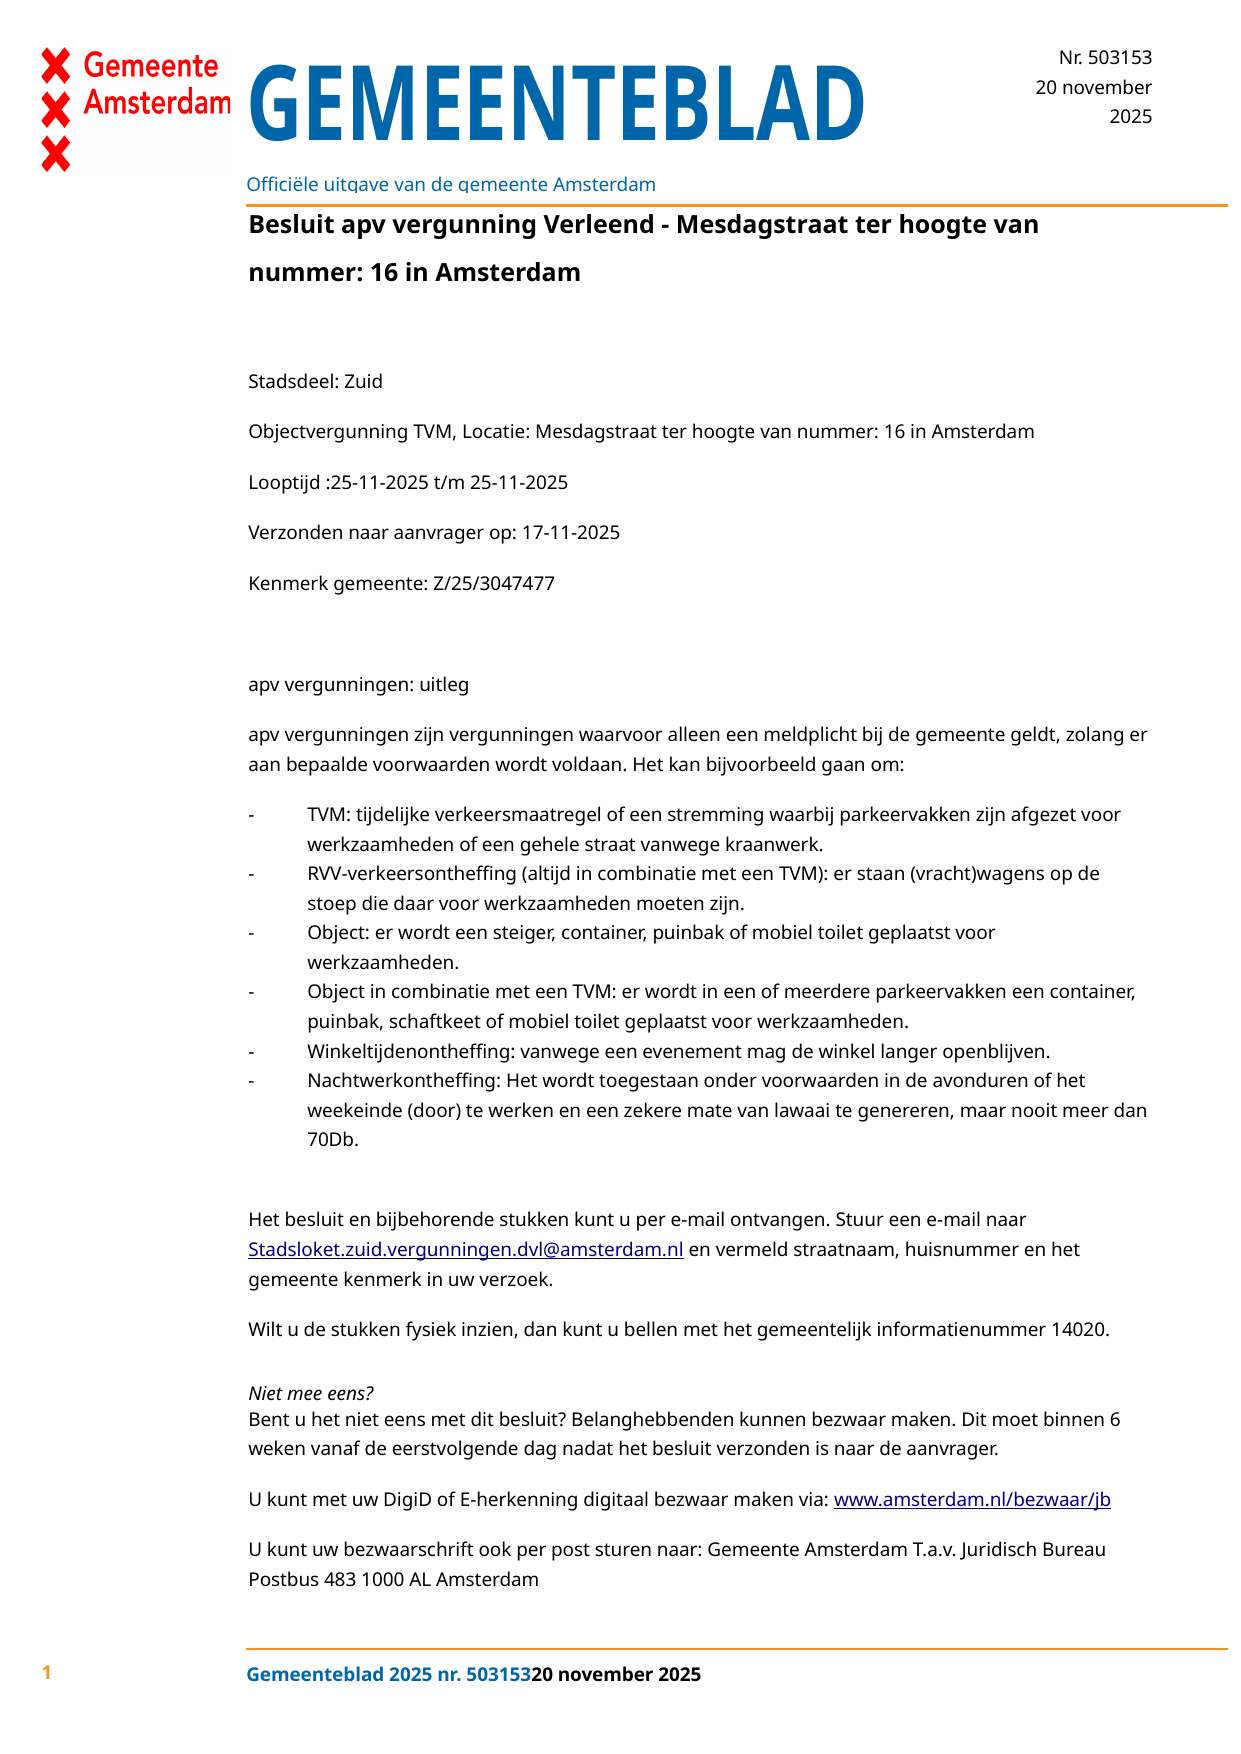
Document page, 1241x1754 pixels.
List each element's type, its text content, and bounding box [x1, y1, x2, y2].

list Nachtwerkontheffing: Het wordt toegestaan onder voorwaarden in de avonduren of het weekeinde (door) te werken en een zekere mate van lawaai te genereren, maar nooit meer dan 70Db. [248, 1067, 1152, 1152]
text Objectvergunning TVM, Locatie: Mesdagstraat ter hoogte van nummer: 16 in Amsterdam [248, 419, 1152, 444]
picture [41, 47, 231, 172]
text apv vergunningen zijn vergunningen waarvoor alleen een meldplicht bij de gemeente geldt, zolang er aan bepaalde voorwaarden wordt voldaan. Het kan bijvoorbeeld gaan om: [248, 721, 1152, 777]
list Object: er wordt een steiger, container, puinbak of mobiel toilet geplaatst voor werkzaamheden. [248, 919, 1152, 975]
text U kunt uw bezwaarschrift ook per post sturen naar: Gemeente Amsterdam T.a.v. Juridisch Bureau Postbus 483 1000 AL Amsterdam [248, 1536, 1152, 1592]
list RVV-verkeersontheffing (altijd in combinatie met een TVM): er staan (vracht)wagens op de stoep die daar voor werkzaamheden moeten zijn. [248, 860, 1152, 916]
text Verzonden naar aanvrager op: 17-11-2025 [248, 519, 1152, 545]
list Object in combinatie met een TVM: er wordt in een of meerdere parkeervakken een container, puinbak, schaftkeet of mobiel toilet geplaatst voor werkzaamheden. [248, 979, 1152, 1034]
text apv vergunningen: uitleg [248, 671, 1152, 697]
list Winkeltijdenontheffing: vanwege een evenement mag de winkel langer openblijven. [248, 1038, 1152, 1064]
text Besluit apv vergunning Verleend - Mesdagstraat ter hoogte van nummer: 16 in Amsterdam [248, 207, 1152, 288]
list TVM: tijdelijke verkeersmaatregel of een stremming waarbij parkeervakken zijn afgezet voor werkzaamheden of een gehele straat vanwege kraanwerk. [248, 801, 1152, 857]
text Stadsdeel: Zuid [248, 368, 1152, 394]
text Niet mee eens? [248, 1380, 1152, 1406]
text U kunt met uw DigiD of E-herkenning digitaal bezwaar maken via: www.amsterdam.nl/bezwaar/jb [248, 1486, 1152, 1512]
text Kenmerk gemeente: Z/25/3047477 [248, 570, 1152, 596]
text Bent u het niet eens met dit besluit? Belanghebbenden kunnen bezwaar maken. Dit moet binnen 6 weken vanaf de eerstvolgende dag nadat het besluit verzonden is naar de aanvrager. [248, 1406, 1152, 1461]
text Het besluit en bijbehorende stukken kunt u per e-mail ontvangen. Stuur een e-mail naar Stadsloket.zuid.vergunningen.dvl@amsterdam.nl en vermeld straatnaam, huisnummer en het gemeente kenmerk in uw verzoek. [248, 1207, 1152, 1292]
text Looptijd :25-11-2025 t/m 25-11-2025 [248, 469, 1152, 495]
text Wilt u de stukken fysiek inzien, dan kunt u bellen met het gemeentelijk informatienummer 14020. [248, 1316, 1152, 1342]
